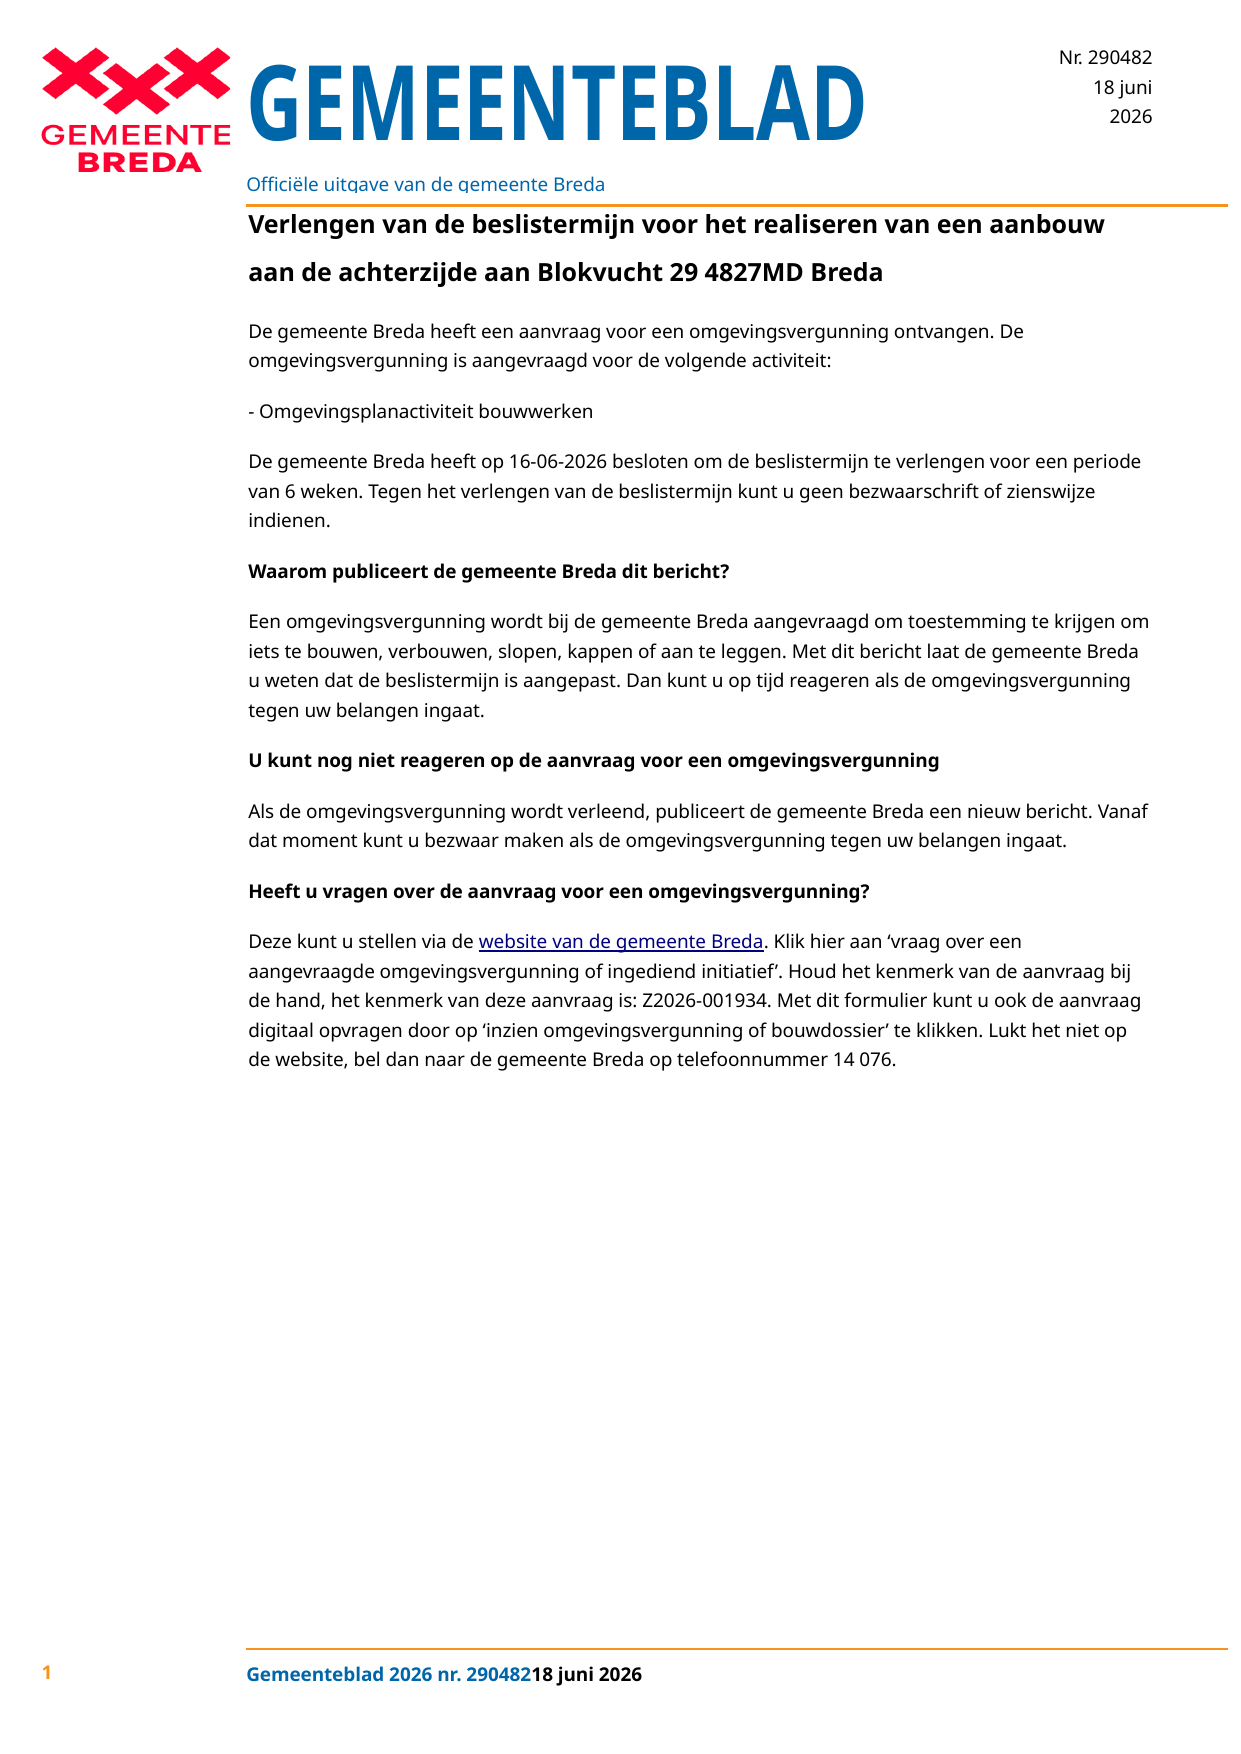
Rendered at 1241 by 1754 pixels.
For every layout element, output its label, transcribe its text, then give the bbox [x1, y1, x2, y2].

text Waarom publiceert de gemeente Breda dit bericht? [248, 558, 1152, 584]
text De gemeente Breda heeft een aanvraag voor een omgevingsvergunning ontvangen. De omgevingsvergunning is aangevraagd voor de volgende activiteit: [248, 318, 1152, 373]
text U kunt nog niet reageren op de aanvraag voor een omgevingsvergunning [248, 747, 1152, 773]
text Deze kunt u stellen via de website van de gemeente Breda. Klik hier aan ‘vraag over een aangevraagde omgevingsvergunning of ingediend initiatief’. Houd het kenmerk van de aanvraag bij de hand, het kenmerk van deze aanvraag is: Z2026-001934. Met dit formulier kunt u ook de aanvraag digitaal opvragen door op ‘inzien omgevingsvergunning of bouwdossier’ te klikken. Lukt het niet op de website, bel dan naar de gemeente Breda op telefoonnummer 14 076. [248, 928, 1152, 1072]
text Heeft u vragen over de aanvraag voor een omgevingsvergunning? [248, 878, 1152, 904]
text - Omgevingsplanactiviteit bouwwerken [248, 398, 1152, 424]
picture [41, 47, 231, 172]
text Als de omgevingsvergunning wordt verleend, publiceert de gemeente Breda een nieuw bericht. Vanaf dat moment kunt u bezwaar maken als de omgevingsvergunning tegen uw belangen ingaat. [248, 798, 1152, 853]
text Verlengen van de beslistermijn voor het realiseren van een aanbouw aan de achterzijde aan Blokvucht 29 4827MD Breda [248, 207, 1152, 288]
text Een omgevingsvergunning wordt bij de gemeente Breda aangevraagd om toestemming te krijgen om iets te bouwen, verbouwen, slopen, kappen of aan te leggen. Met dit bericht laat de gemeente Breda u weten dat de beslistermijn is aangepast. Dan kunt u op tijd reageren als de omgevingsvergunning tegen uw belangen ingaat. [248, 608, 1152, 723]
text De gemeente Breda heeft op 16-06-2026 besloten om de beslistermijn te verlengen voor een periode van 6 weken. Tegen het verlengen van de beslistermijn kunt u geen bezwaarschrift of zienswijze indienen. [248, 448, 1152, 533]
